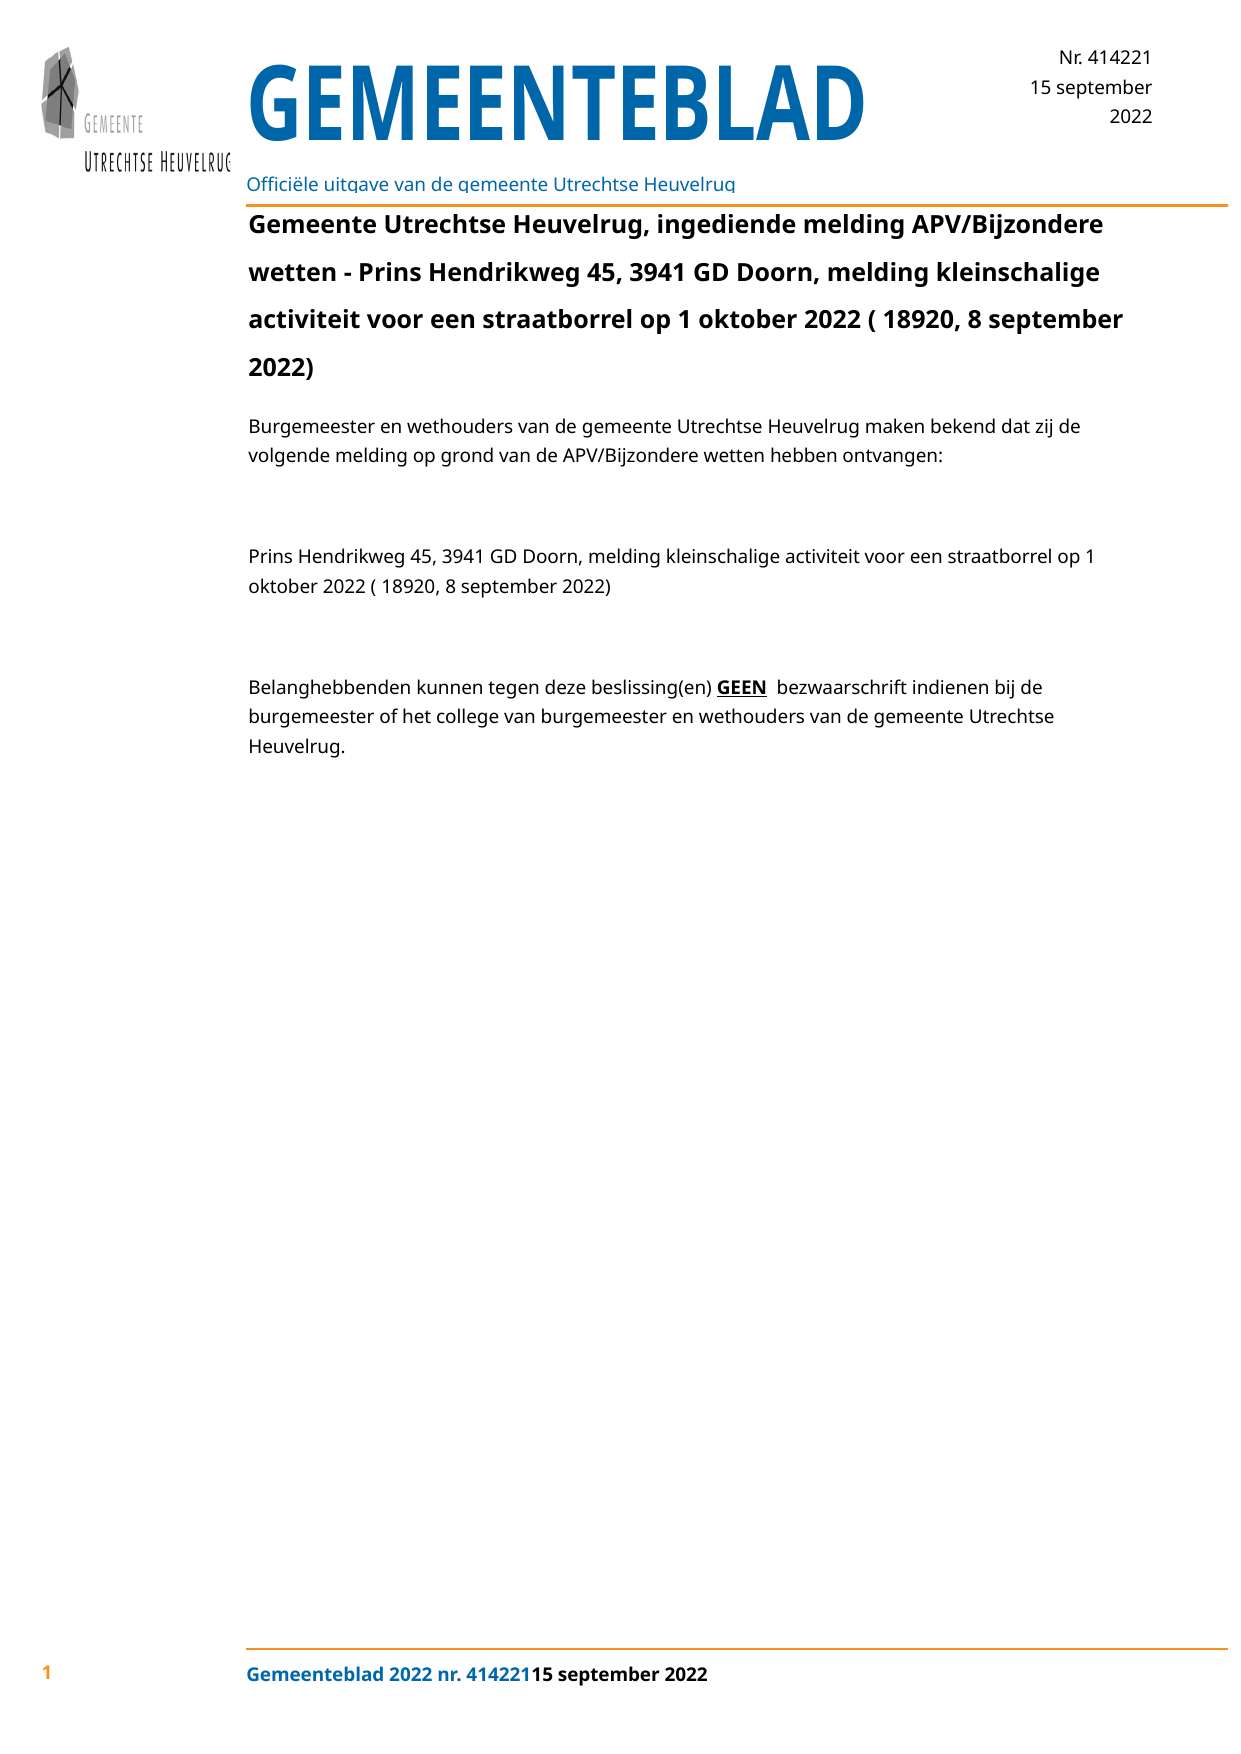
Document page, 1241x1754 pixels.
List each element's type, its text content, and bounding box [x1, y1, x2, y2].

text Gemeente Utrechtse Heuvelrug, ingediende melding APV/Bijzondere wetten - Prins Hendrikweg 45, 3941 GD Doorn, melding kleinschalige activiteit voor een straatborrel op 1 oktober 2022 ( 18920, 8 september 2022) [248, 207, 1152, 384]
text Prins Hendrikweg 45, 3941 GD Doorn, melding kleinschalige activiteit voor een straatborrel op 1 oktober 2022 ( 18920, 8 september 2022) [248, 543, 1152, 599]
text Belanghebbenden kunnen tegen deze beslissing(en) GEEN bezwaarschrift indienen bij de burgemeester of het college van burgemeester en wethouders van de gemeente Utrechtse Heuvelrug. [248, 674, 1152, 759]
text Burgemeester en wethouders van de gemeente Utrechtse Heuvelrug maken bekend dat zij de volgende melding op grond van de APV/Bijzondere wetten hebben ontvangen: [248, 413, 1152, 468]
picture [41, 47, 231, 172]
